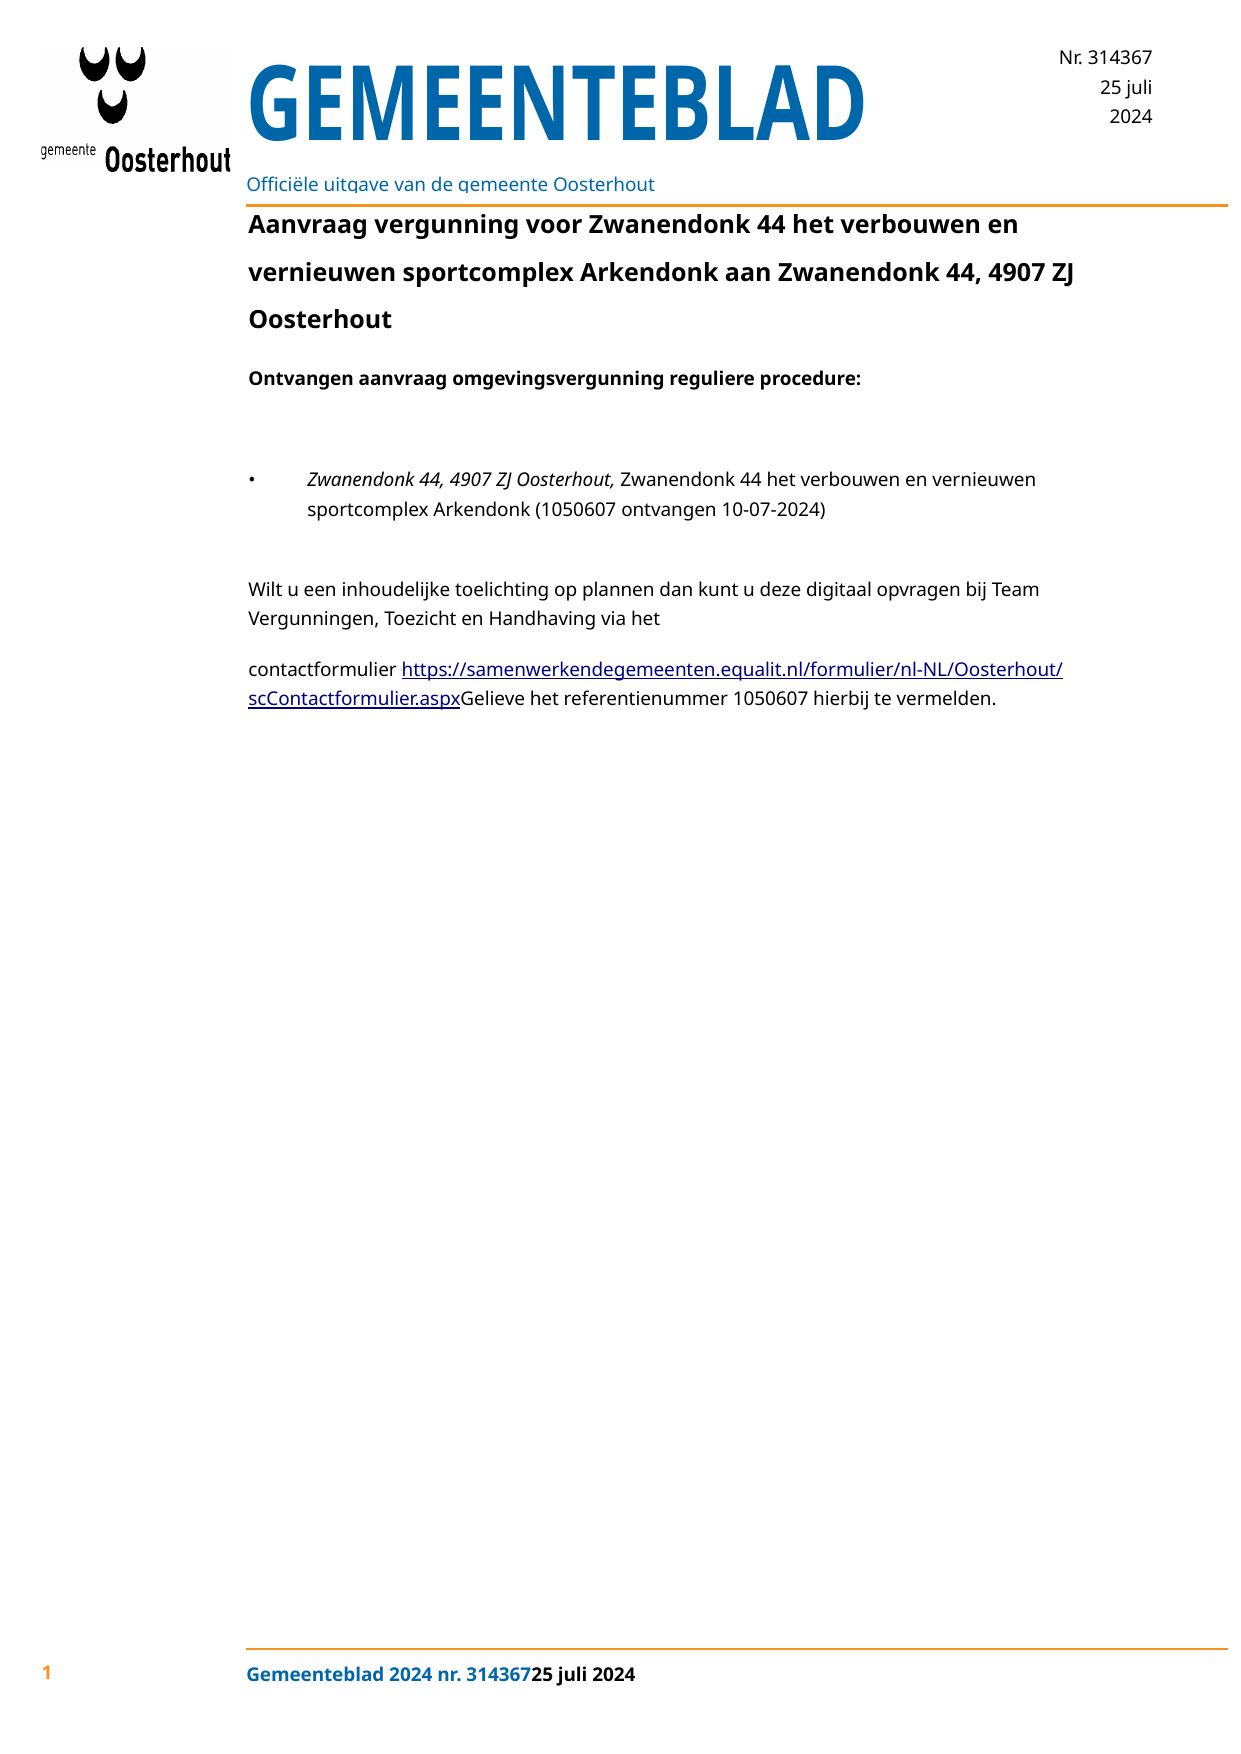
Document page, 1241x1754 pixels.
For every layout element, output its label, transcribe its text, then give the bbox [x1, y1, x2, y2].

text Aanvraag vergunning voor Zwanendonk 44 het verbouwen en vernieuwen sportcomplex Arkendonk aan Zwanendonk 44, 4907 ZJ Oosterhout [248, 207, 1152, 336]
text contactformulier https://samenwerkendegemeenten.equalit.nl/formulier/nl-NL/Oosterhout/scContactformulier.aspxGelieve het referentienummer 1050607 hierbij te vermelden. [248, 656, 1152, 711]
list Zwanendonk 44, 4907 ZJ Oosterhout, Zwanendonk 44 het verbouwen en vernieuwen sportcomplex Arkendonk (1050607 ontvangen 10-07-2024) [248, 466, 1152, 522]
picture [41, 47, 231, 172]
text Wilt u een inhoudelijke toelichting op plannen dan kunt u deze digitaal opvragen bij Team Vergunningen, Toezicht en Handhaving via het [248, 576, 1152, 631]
text Ontvangen aanvraag omgevingsvergunning reguliere procedure: [248, 366, 1152, 391]
